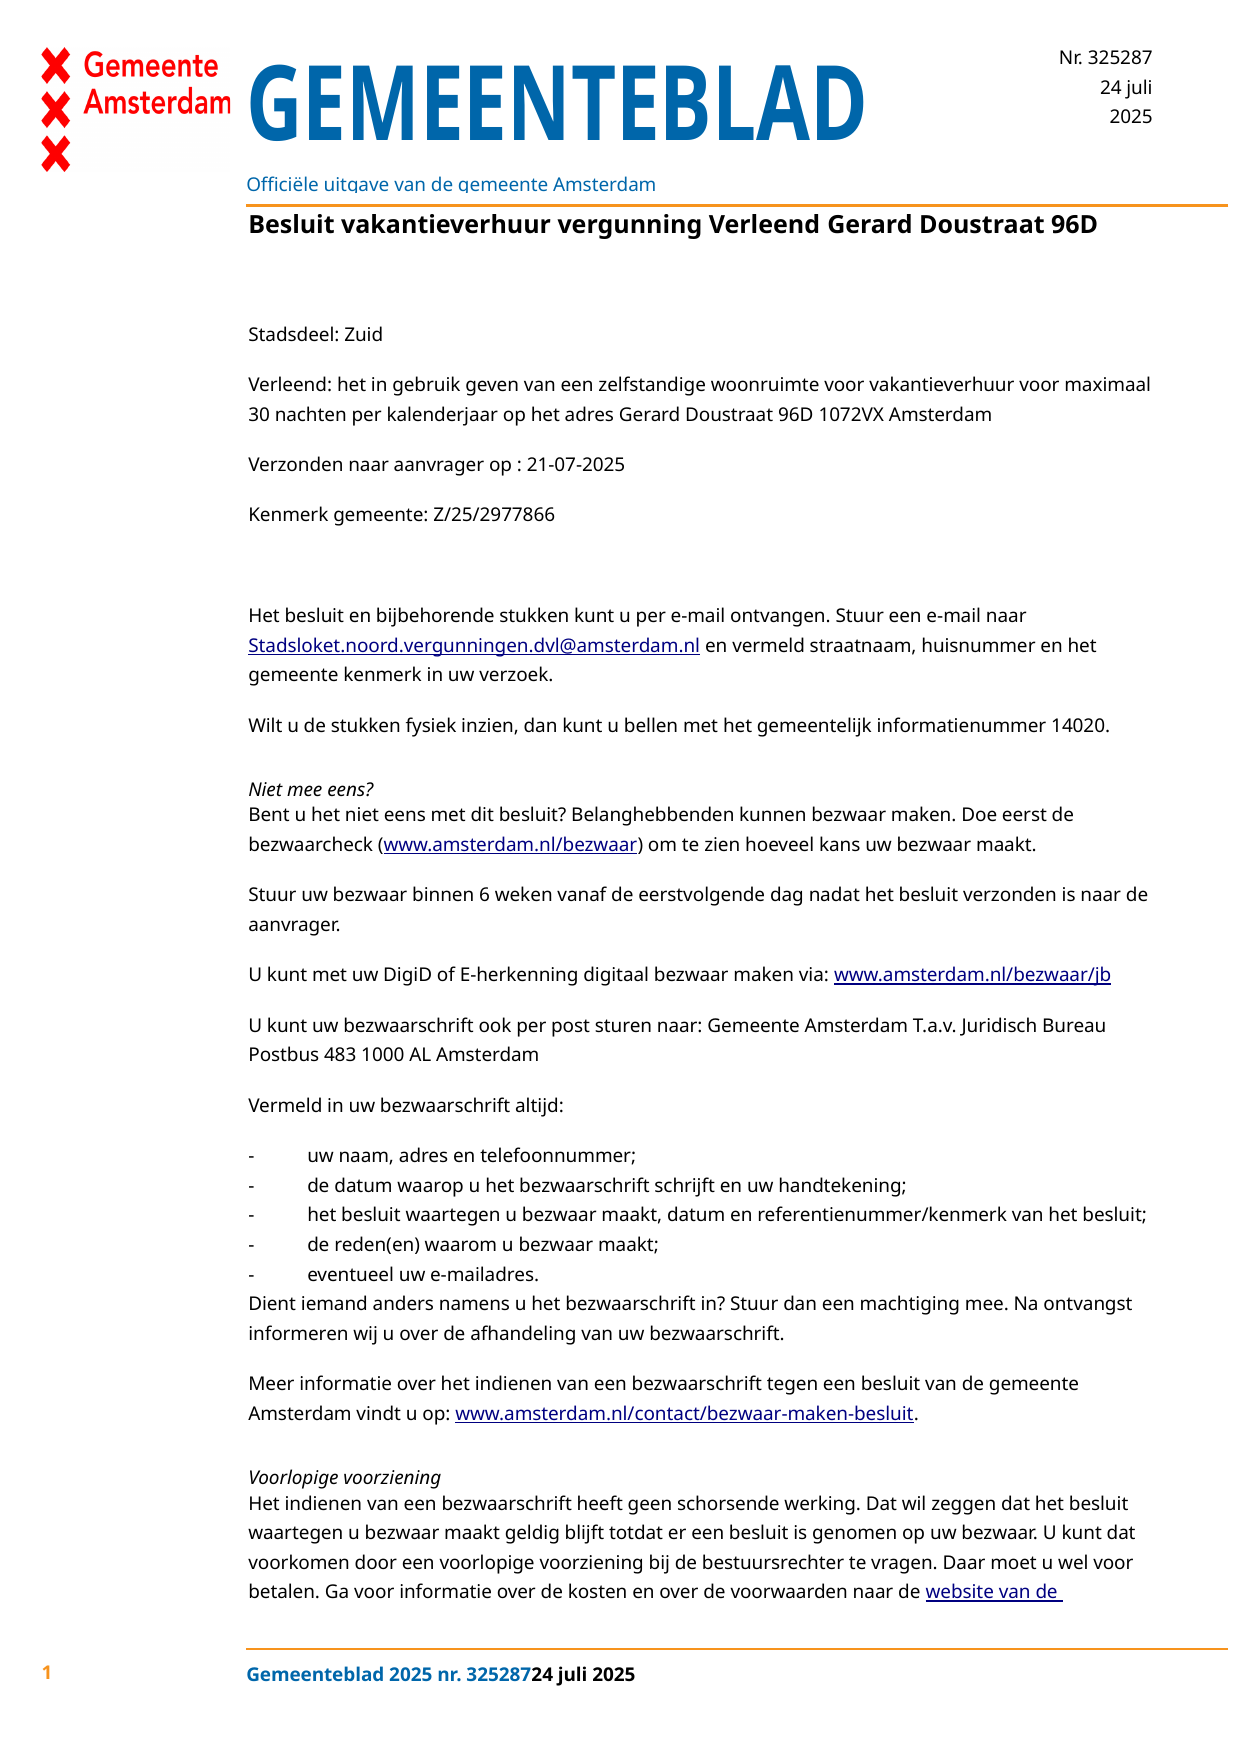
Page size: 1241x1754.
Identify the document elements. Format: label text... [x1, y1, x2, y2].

text Bent u het niet eens met dit besluit? Belanghebbenden kunnen bezwaar maken. Doe eerst de bezwaarcheck (www.amsterdam.nl/bezwaar) om te zien hoeveel kans uw bezwaar maakt. [248, 802, 1152, 857]
text Verzonden naar aanvrager op : 21-07-2025 [248, 451, 1152, 477]
text Voorlopige voorziening [248, 1464, 1152, 1490]
text Het indienen van een bezwaarschrift heeft geen schorsende werking. Dat wil zeggen dat het besluit waartegen u bezwaar maakt geldig blijft totdat er een besluit is genomen op uw bezwaar. U kunt dat voorkomen door een voorlopige voorziening bij de bestuursrechter te vragen. Daar moet u wel voor betalen. Ga voor informatie over de kosten en over de voorwaarden naar de website van de [248, 1490, 1152, 1604]
picture [41, 47, 231, 172]
text Besluit vakantieverhuur vergunning Verleend Gerard Doustraat 96D [248, 207, 1152, 241]
text Kenmerk gemeente: Z/25/2977866 [248, 502, 1152, 527]
text Niet mee eens? [248, 776, 1152, 802]
text Stuur uw bezwaar binnen 6 weken vanaf de eerstvolgende dag nadat het besluit verzonden is naar de aanvrager. [248, 882, 1152, 937]
text Wilt u de stukken fysiek inzien, dan kunt u bellen met het gemeentelijk informatienummer 14020. [248, 712, 1152, 738]
text Stadsdeel: Zuid [248, 321, 1152, 346]
text Dient iemand anders namens u het bezwaarschrift in? Stuur dan een machtiging mee. Na ontvangst informeren wij u over de afhandeling van uw bezwaarschrift. [248, 1290, 1152, 1346]
text U kunt uw bezwaarschrift ook per post sturen naar: Gemeente Amsterdam T.a.v. Juridisch Bureau Postbus 483 1000 AL Amsterdam [248, 1012, 1152, 1067]
text Meer informatie over het indienen van een bezwaarschrift tegen een besluit van de gemeente Amsterdam vindt u op: www.amsterdam.nl/contact/bezwaar-maken-besluit. [248, 1370, 1152, 1426]
text Vermeld in uw bezwaarschrift altijd: [248, 1092, 1152, 1118]
list het besluit waartegen u bezwaar maakt, datum en referentienummer/kenmerk van het besluit; [248, 1202, 1152, 1227]
text Verleend: het in gebruik geven van een zelfstandige woonruimte voor vakantieverhuur voor maximaal 30 nachten per kalenderjaar op het adres Gerard Doustraat 96D 1072VX Amsterdam [248, 371, 1152, 426]
list de reden(en) waarom u bezwaar maakt; [248, 1231, 1152, 1257]
text Het besluit en bijbehorende stukken kunt u per e-mail ontvangen. Stuur een e-mail naar Stadsloket.noord.vergunningen.dvl@amsterdam.nl en vermeld straatnaam, huisnummer en het gemeente kenmerk in uw verzoek. [248, 602, 1152, 687]
text U kunt met uw DigiD of E-herkenning digitaal bezwaar maken via: www.amsterdam.nl/bezwaar/jb [248, 962, 1152, 987]
list de datum waarop u het bezwaarschrift schrijft en uw handtekening; [248, 1172, 1152, 1198]
list eventueel uw e-mailadres. [248, 1261, 1152, 1287]
list uw naam, adres en telefoonnummer; [248, 1142, 1152, 1168]
